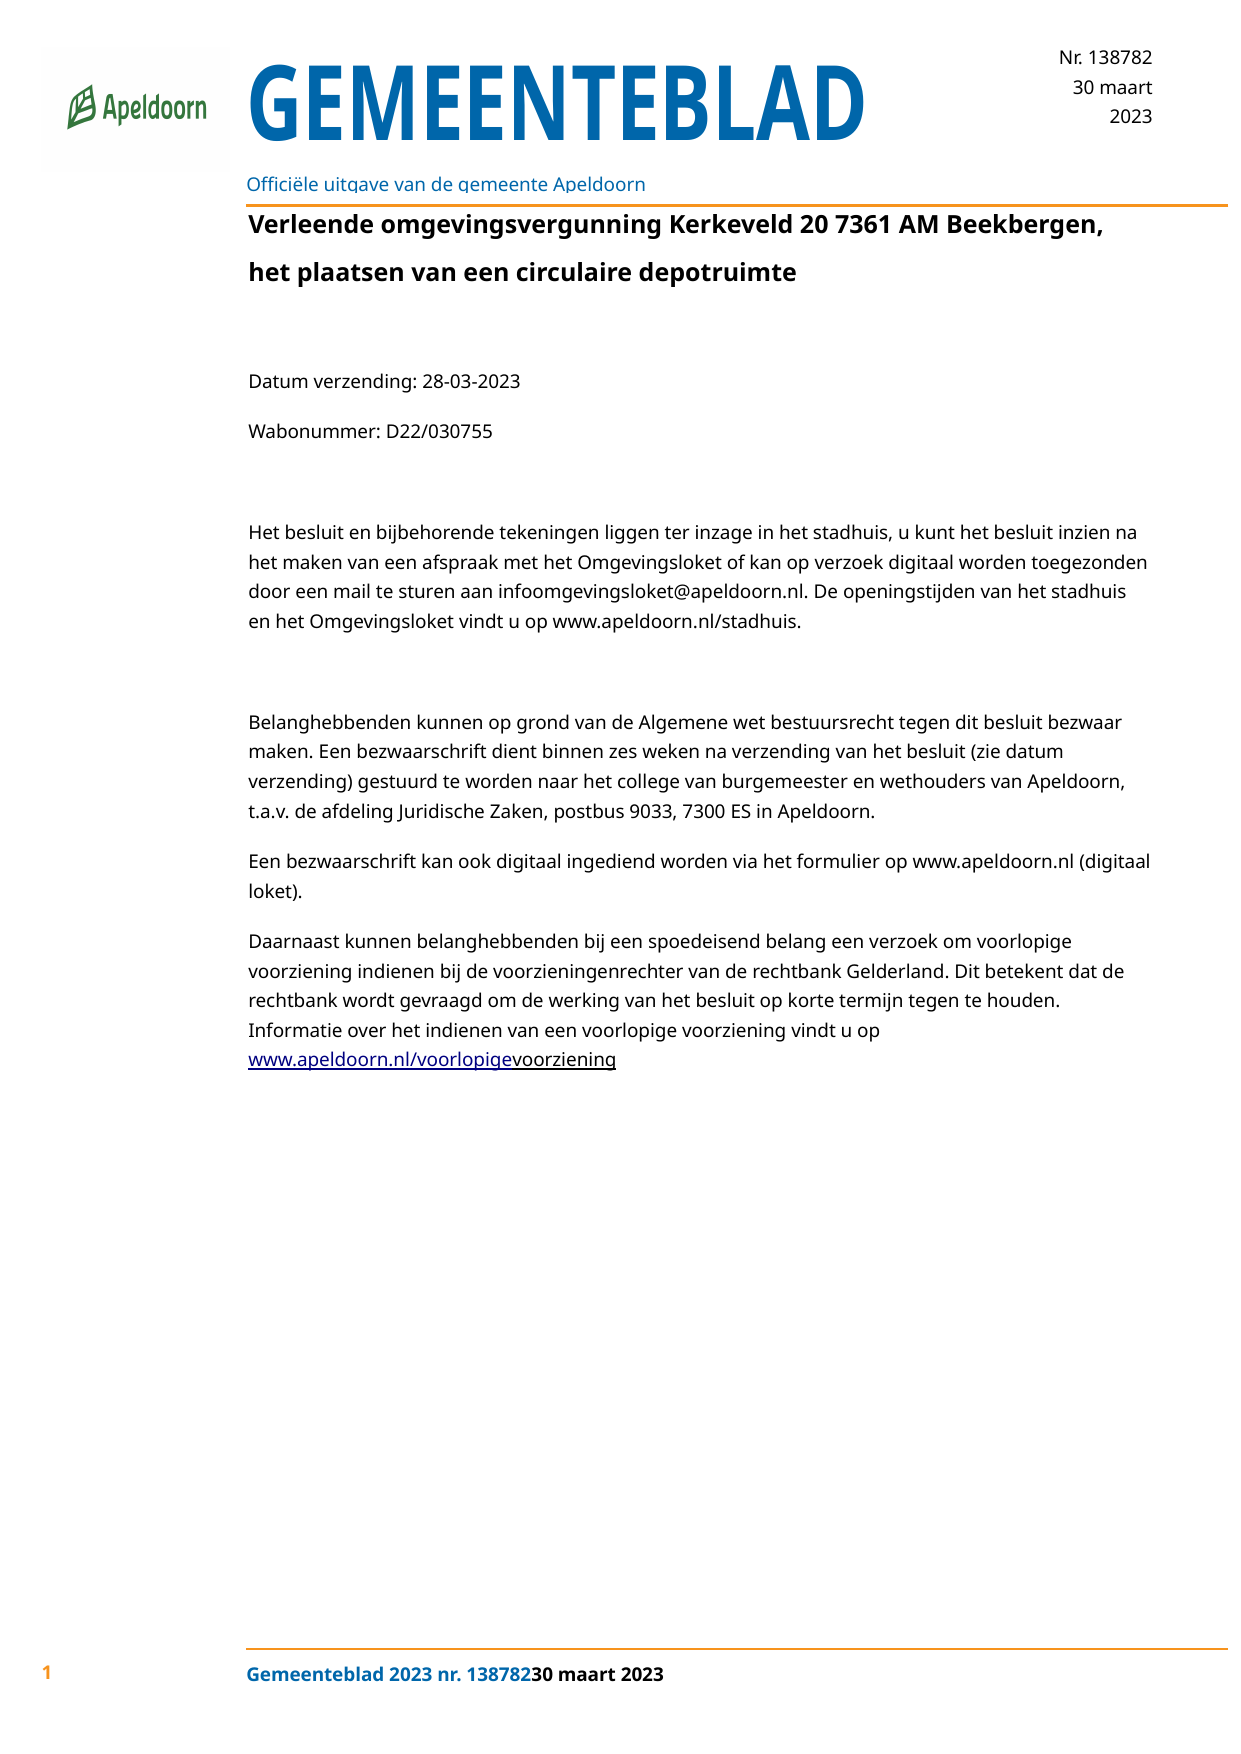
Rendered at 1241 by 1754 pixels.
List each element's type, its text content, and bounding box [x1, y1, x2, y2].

text Het besluit en bijbehorende tekeningen liggen ter inzage in het stadhuis, u kunt het besluit inzien na het maken van een afspraak met het Omgevingsloket of kan op verzoek digitaal worden toegezonden door een mail te sturen aan infoomgevingsloket@apeldoorn.nl. De openingstijden van het stadhuis en het Omgevingsloket vindt u op www.apeldoorn.nl/stadhuis. [248, 519, 1152, 634]
text Datum verzending: 28-03-2023 [248, 368, 1152, 394]
picture [41, 47, 231, 172]
text Wabonummer: D22/030755 [248, 419, 1152, 444]
text Daarnaast kunnen belanghebbenden bij een spoedeisend belang een verzoek om voorlopige voorziening indienen bij de voorzieningenrechter van de rechtbank Gelderland. Dit betekent dat de rechtbank wordt gevraagd om de werking van het besluit op korte termijn tegen te houden. Informatie over het indienen van een voorlopige voorziening vindt u op www.apeldoorn.nl/voorlopigevoorziening [248, 928, 1152, 1072]
text Een bezwaarschrift kan ook digitaal ingediend worden via het formulier op www.apeldoorn.nl (digitaal loket). [248, 848, 1152, 904]
text Belanghebbenden kunnen op grond van de Algemene wet bestuursrecht tegen dit besluit bezwaar maken. Een bezwaarschrift dient binnen zes weken na verzending van het besluit (zie datum verzending) gestuurd te worden naar het college van burgemeester en wethouders van Apeldoorn, t.a.v. de afdeling Juridische Zaken, postbus 9033, 7300 ES in Apeldoorn. [248, 709, 1152, 824]
text Verleende omgevingsvergunning Kerkeveld 20 7361 AM Beekbergen, het plaatsen van een circulaire depotruimte [248, 207, 1152, 288]
